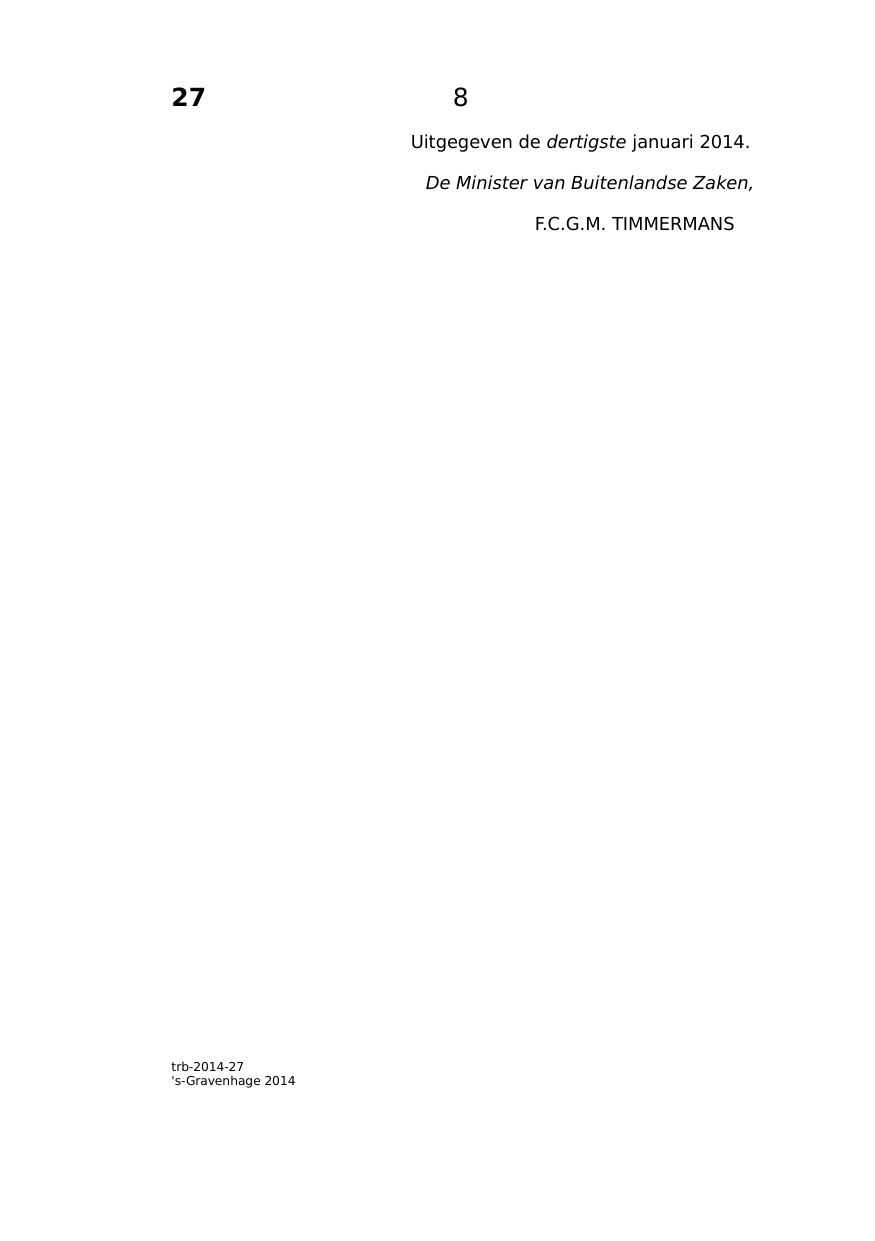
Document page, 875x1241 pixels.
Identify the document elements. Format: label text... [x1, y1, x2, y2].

text 's-Gravenhage 2014 [171, 1074, 405, 1088]
text De Minister van Buitenlandse Zaken, F.C.G.M. TIMMERMANS [171, 173, 756, 235]
text trb-2014-27 [171, 1060, 405, 1074]
text Uitgegeven de dertigste januari 2014. [171, 132, 756, 153]
